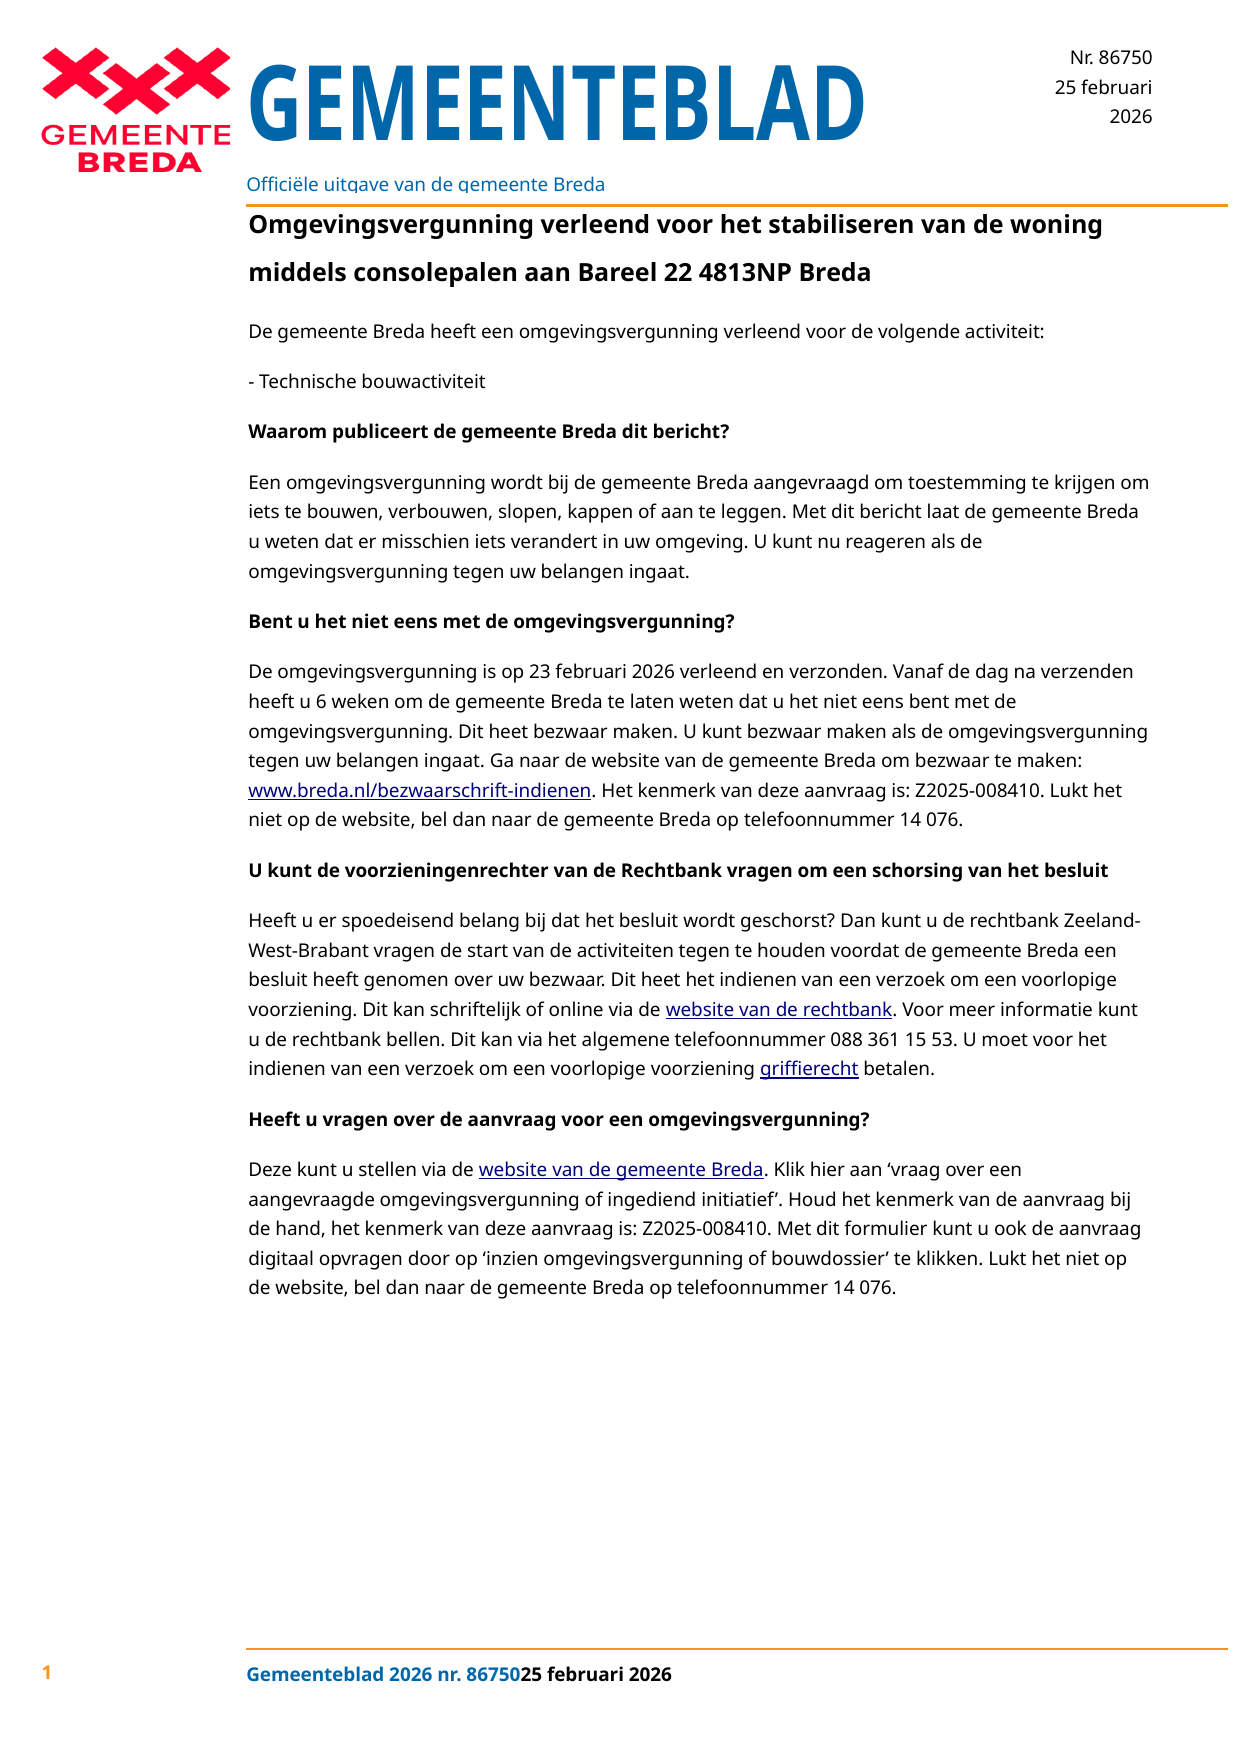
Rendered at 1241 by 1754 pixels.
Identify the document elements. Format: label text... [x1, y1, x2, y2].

text Bent u het niet eens met de omgevingsvergunning? [248, 608, 1152, 634]
text Deze kunt u stellen via de website van de gemeente Breda. Klik hier aan ‘vraag over een aangevraagde omgevingsvergunning of ingediend initiatief’. Houd het kenmerk van de aanvraag bij de hand, het kenmerk van deze aanvraag is: Z2025-008410. Met dit formulier kunt u ook de aanvraag digitaal opvragen door op ‘inzien omgevingsvergunning of bouwdossier’ te klikken. Lukt het niet op de website, bel dan naar de gemeente Breda op telefoonnummer 14 076. [248, 1156, 1152, 1300]
text - Technische bouwactiviteit [248, 368, 1152, 394]
text Heeft u er spoedeisend belang bij dat het besluit wordt geschorst? Dan kunt u de rechtbank Zeeland-West-Brabant vragen de start van de activiteiten tegen te houden voordat de gemeente Breda een besluit heeft genomen over uw bezwaar. Dit heet het indienen van een verzoek om een voorlopige voorziening. Dit kan schriftelijk of online via de website van de rechtbank. Voor meer informatie kunt u de rechtbank bellen. Dit kan via het algemene telefoonnummer 088 361 15 53. U moet voor het indienen van een verzoek om een voorlopige voorziening griffierecht betalen. [248, 907, 1152, 1081]
text De omgevingsvergunning is op 23 februari 2026 verleend en verzonden. Vanaf de dag na verzenden heeft u 6 weken om de gemeente Breda te laten weten dat u het niet eens bent met de omgevingsvergunning. Dit heet bezwaar maken. U kunt bezwaar maken als de omgevingsvergunning tegen uw belangen ingaat. Ga naar de website van de gemeente Breda om bezwaar te maken: www.breda.nl/bezwaarschrift-indienen. Het kenmerk van deze aanvraag is: Z2025-008410. Lukt het niet op de website, bel dan naar de gemeente Breda op telefoonnummer 14 076. [248, 659, 1152, 832]
picture [41, 47, 231, 172]
text Heeft u vragen over de aanvraag voor een omgevingsvergunning? [248, 1106, 1152, 1132]
text Een omgevingsvergunning wordt bij de gemeente Breda aangevraagd om toestemming te krijgen om iets te bouwen, verbouwen, slopen, kappen of aan te leggen. Met dit bericht laat de gemeente Breda u weten dat er misschien iets verandert in uw omgeving. U kunt nu reageren als de omgevingsvergunning tegen uw belangen ingaat. [248, 469, 1152, 584]
text Waarom publiceert de gemeente Breda dit bericht? [248, 419, 1152, 444]
text Omgevingsvergunning verleend voor het stabiliseren van de woning middels consolepalen aan Bareel 22 4813NP Breda [248, 207, 1152, 288]
text De gemeente Breda heeft een omgevingsvergunning verleend voor de volgende activiteit: [248, 318, 1152, 344]
text U kunt de voorzieningenrechter van de Rechtbank vragen om een schorsing van het besluit [248, 857, 1152, 883]
